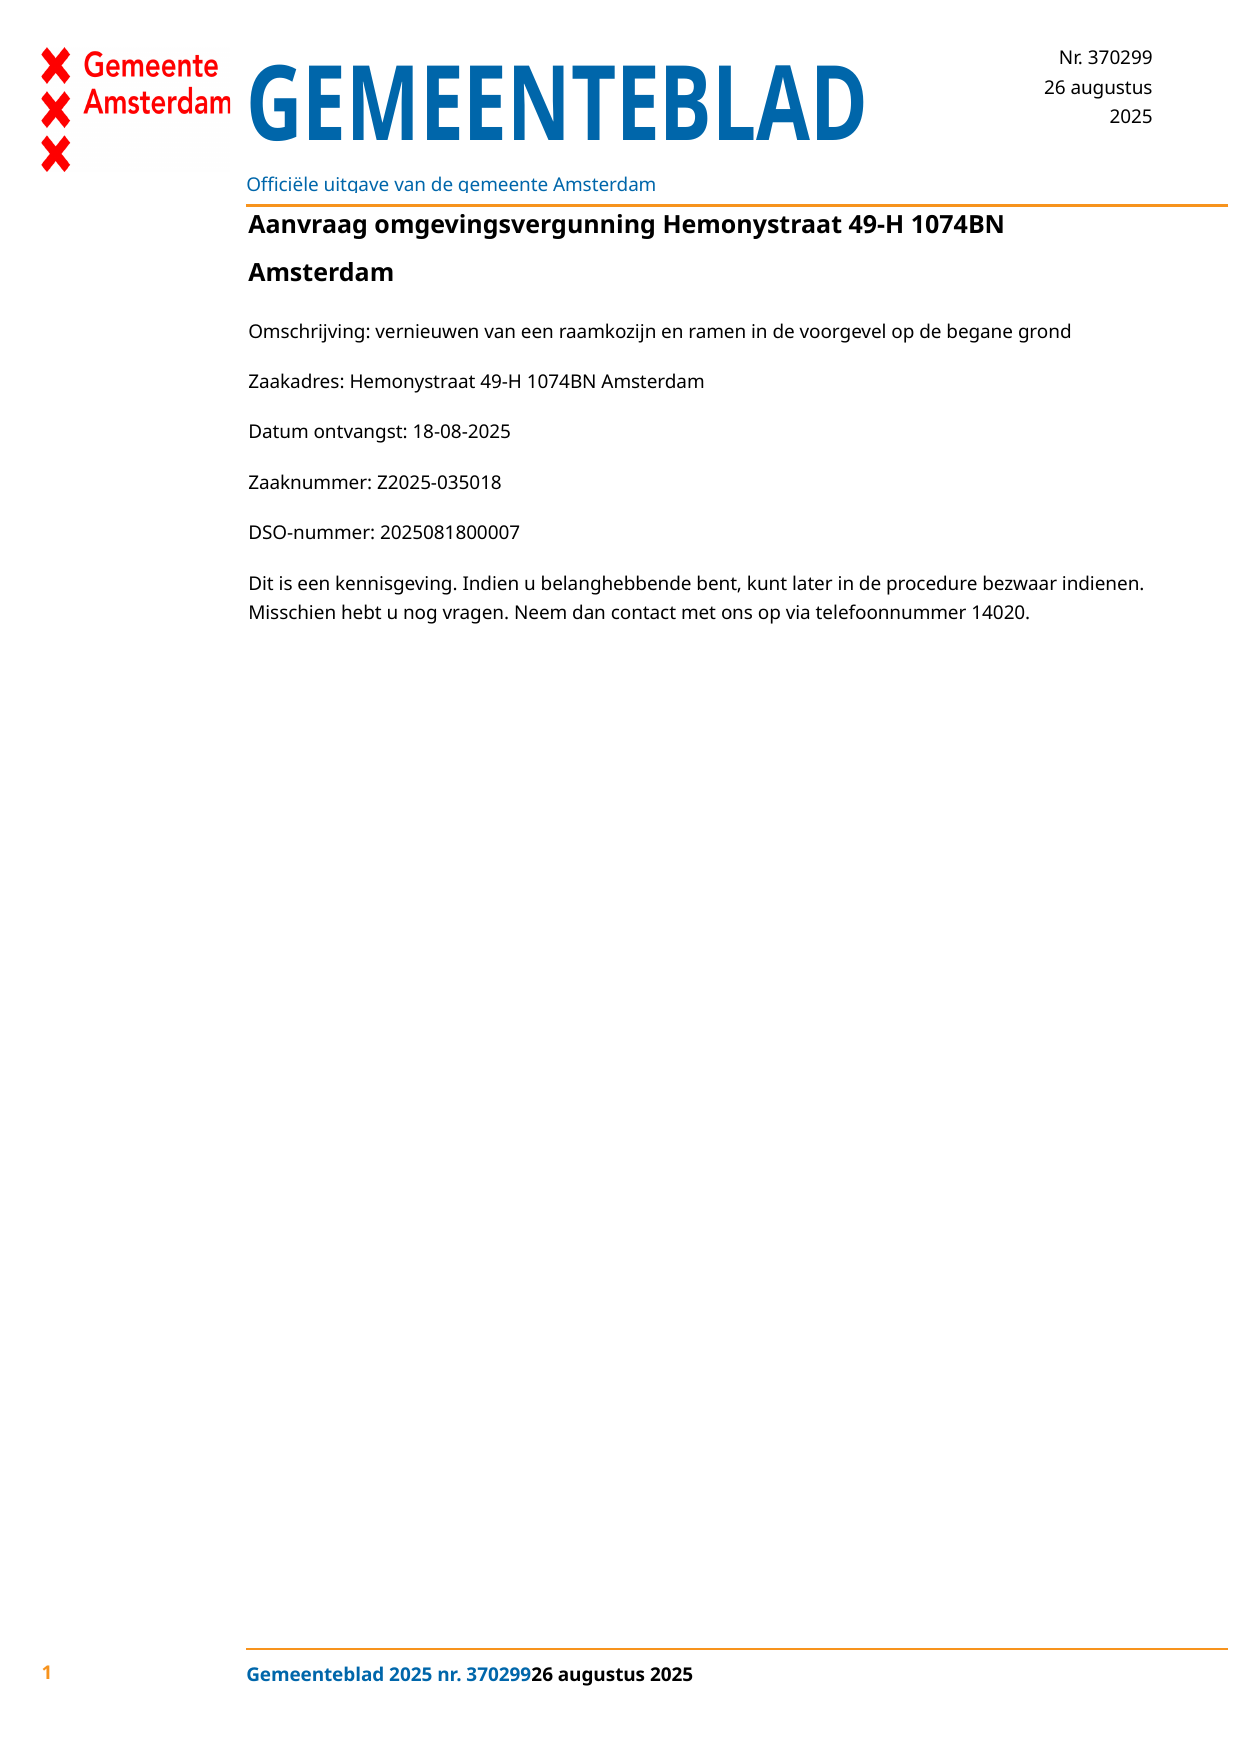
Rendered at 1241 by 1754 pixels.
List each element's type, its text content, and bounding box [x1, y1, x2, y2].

text Omschrijving: vernieuwen van een raamkozijn en ramen in de voorgevel op de begane grond [248, 318, 1152, 344]
picture [41, 47, 231, 172]
text Aanvraag omgevingsvergunning Hemonystraat 49-H 1074BN Amsterdam [248, 207, 1152, 288]
text Datum ontvangst: 18-08-2025 [248, 419, 1152, 444]
text Dit is een kennisgeving. Indien u belanghebbende bent, kunt later in de procedure bezwaar indienen. Misschien hebt u nog vragen. Neem dan contact met ons op via telefoonnummer 14020. [248, 570, 1152, 625]
text DSO-nummer: 2025081800007 [248, 519, 1152, 545]
text Zaaknummer: Z2025-035018 [248, 469, 1152, 495]
text Zaakadres: Hemonystraat 49-H 1074BN Amsterdam [248, 368, 1152, 394]
